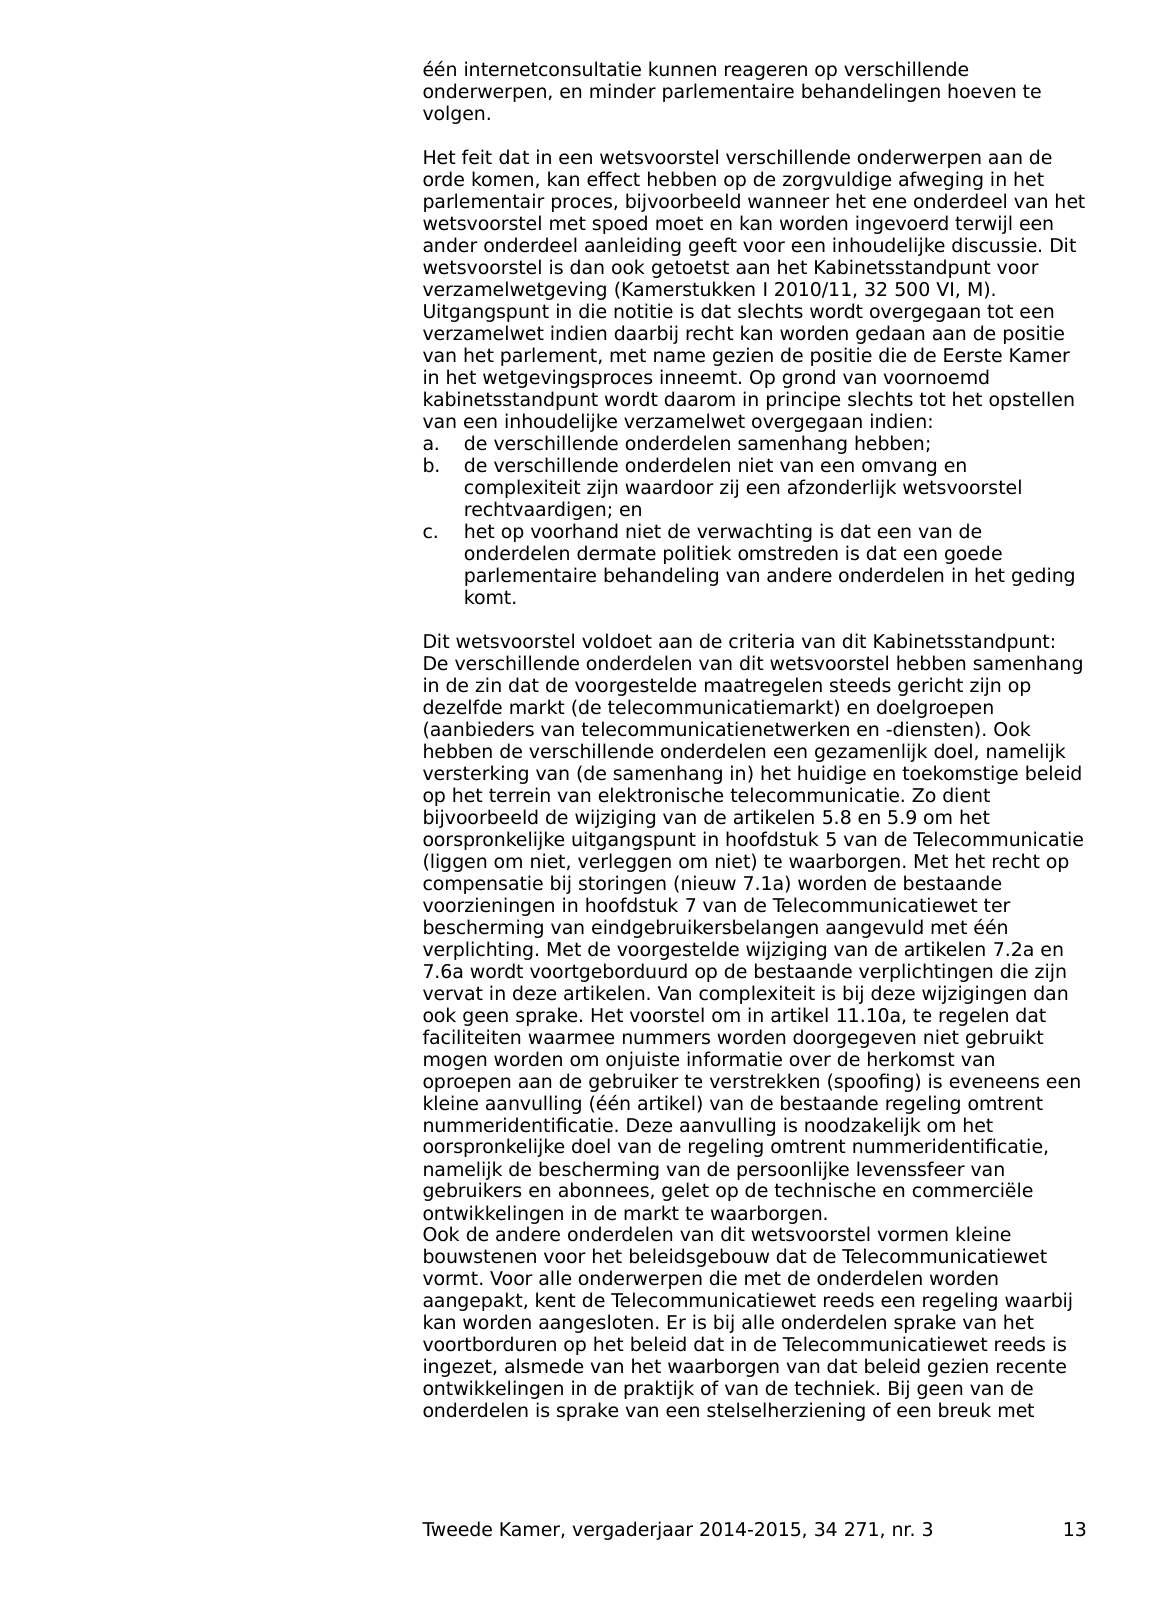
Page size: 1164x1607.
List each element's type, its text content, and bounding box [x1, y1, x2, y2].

text c. het op voorhand niet de verwachting is dat een van de onderdelen dermate politiek omstreden is dat een goede parlementaire behandeling van andere onderdelen in het geding komt. [422, 521, 1087, 609]
text één internetconsultatie kunnen reageren op verschillende onderwerpen, en minder parlementaire behandelingen hoeven te volgen. [422, 59, 1087, 125]
text Ook de andere onderdelen van dit wetsvoorstel vormen kleine bouwstenen voor het beleidsgebouw dat de Telecommunicatiewet vormt. Voor alle onderwerpen die met de onderdelen worden aangepakt, kent de Telecommunicatiewet reeds een regeling waarbij kan worden aangesloten. Er is bij alle onderdelen sprake van het voortborduren op het beleid dat in de Telecommunicatiewet reeds is ingezet, alsmede van het waarborgen van dat beleid gezien recente ontwikkelingen in de praktijk of van de techniek. Bij geen van de onderdelen is sprake van een stelselherziening of een breuk met [422, 1224, 1087, 1422]
text Het feit dat in een wetsvoorstel verschillende onderwerpen aan de orde komen, kan effect hebben op de zorgvuldige afweging in het parlementair proces, bijvoorbeeld wanneer het ene onderdeel van het wetsvoorstel met spoed moet en kan worden ingevoerd terwijl een ander onderdeel aanleiding geeft voor een inhoudelijke discussie. Dit wetsvoorstel is dan ook getoetst aan het Kabinetsstandpunt voor verzamelwetgeving (Kamerstukken I 2010/11, 32 500 VI, M). Uitgangspunt in die notitie is dat slechts wordt overgegaan tot een verzamelwet indien daarbij recht kan worden gedaan aan de positie van het parlement, met name gezien de positie die de Eerste Kamer in het wetgevingsproces inneemt. Op grond van voornoemd kabinetsstandpunt wordt daarom in principe slechts tot het opstellen van een inhoudelijke verzamelwet overgegaan indien: [422, 147, 1087, 433]
text a. de verschillende onderdelen samenhang hebben; [422, 433, 1087, 455]
text De verschillende onderdelen van dit wetsvoorstel hebben samenhang in de zin dat de voorgestelde maatregelen steeds gericht zijn op dezelfde markt (de telecommunicatiemarkt) en doelgroepen (aanbieders van telecommunicatienetwerken en -diensten). Ook hebben de verschillende onderdelen een gezamenlijk doel, namelijk versterking van (de samenhang in) het huidige en toekomstige beleid op het terrein van elektronische telecommunicatie. Zo dient bijvoorbeeld de wijziging van de artikelen 5.8 en 5.9 om het oorspronkelijke uitgangspunt in hoofdstuk 5 van de Telecommunicatie (liggen om niet, verleggen om niet) te waarborgen. Met het recht op compensatie bij storingen (nieuw 7.1a) worden de bestaande voorzieningen in hoofdstuk 7 van de Telecommunicatiewet ter bescherming van eindgebruikersbelangen aangevuld met één verplichting. Met de voorgestelde wijziging van de artikelen 7.2a en 7.6a wordt voortgeborduurd op de bestaande verplichtingen die zijn vervat in deze artikelen. Van complexiteit is bij deze wijzigingen dan ook geen sprake. Het voorstel om in artikel 11.10a, te regelen dat faciliteiten waarmee nummers worden doorgegeven niet gebruikt mogen worden om onjuiste informatie over de herkomst van oproepen aan de gebruiker te verstrekken (spoofing) is eveneens een kleine aanvulling (één artikel) van de bestaande regeling omtrent nummeridentificatie. Deze aanvulling is noodzakelijk om het oorspronkelijke doel van de regeling omtrent nummeridentificatie, namelijk de bescherming van de persoonlijke levenssfeer van gebruikers en abonnees, gelet op de technische en commerciële ontwikkelingen in de markt te waarborgen. [422, 653, 1087, 1224]
text b. de verschillende onderdelen niet van een omvang en complexiteit zijn waardoor zij een afzonderlijk wetsvoorstel rechtvaardigen; en [422, 455, 1087, 521]
text Dit wetsvoorstel voldoet aan de criteria van dit Kabinetsstandpunt: [422, 631, 1087, 653]
